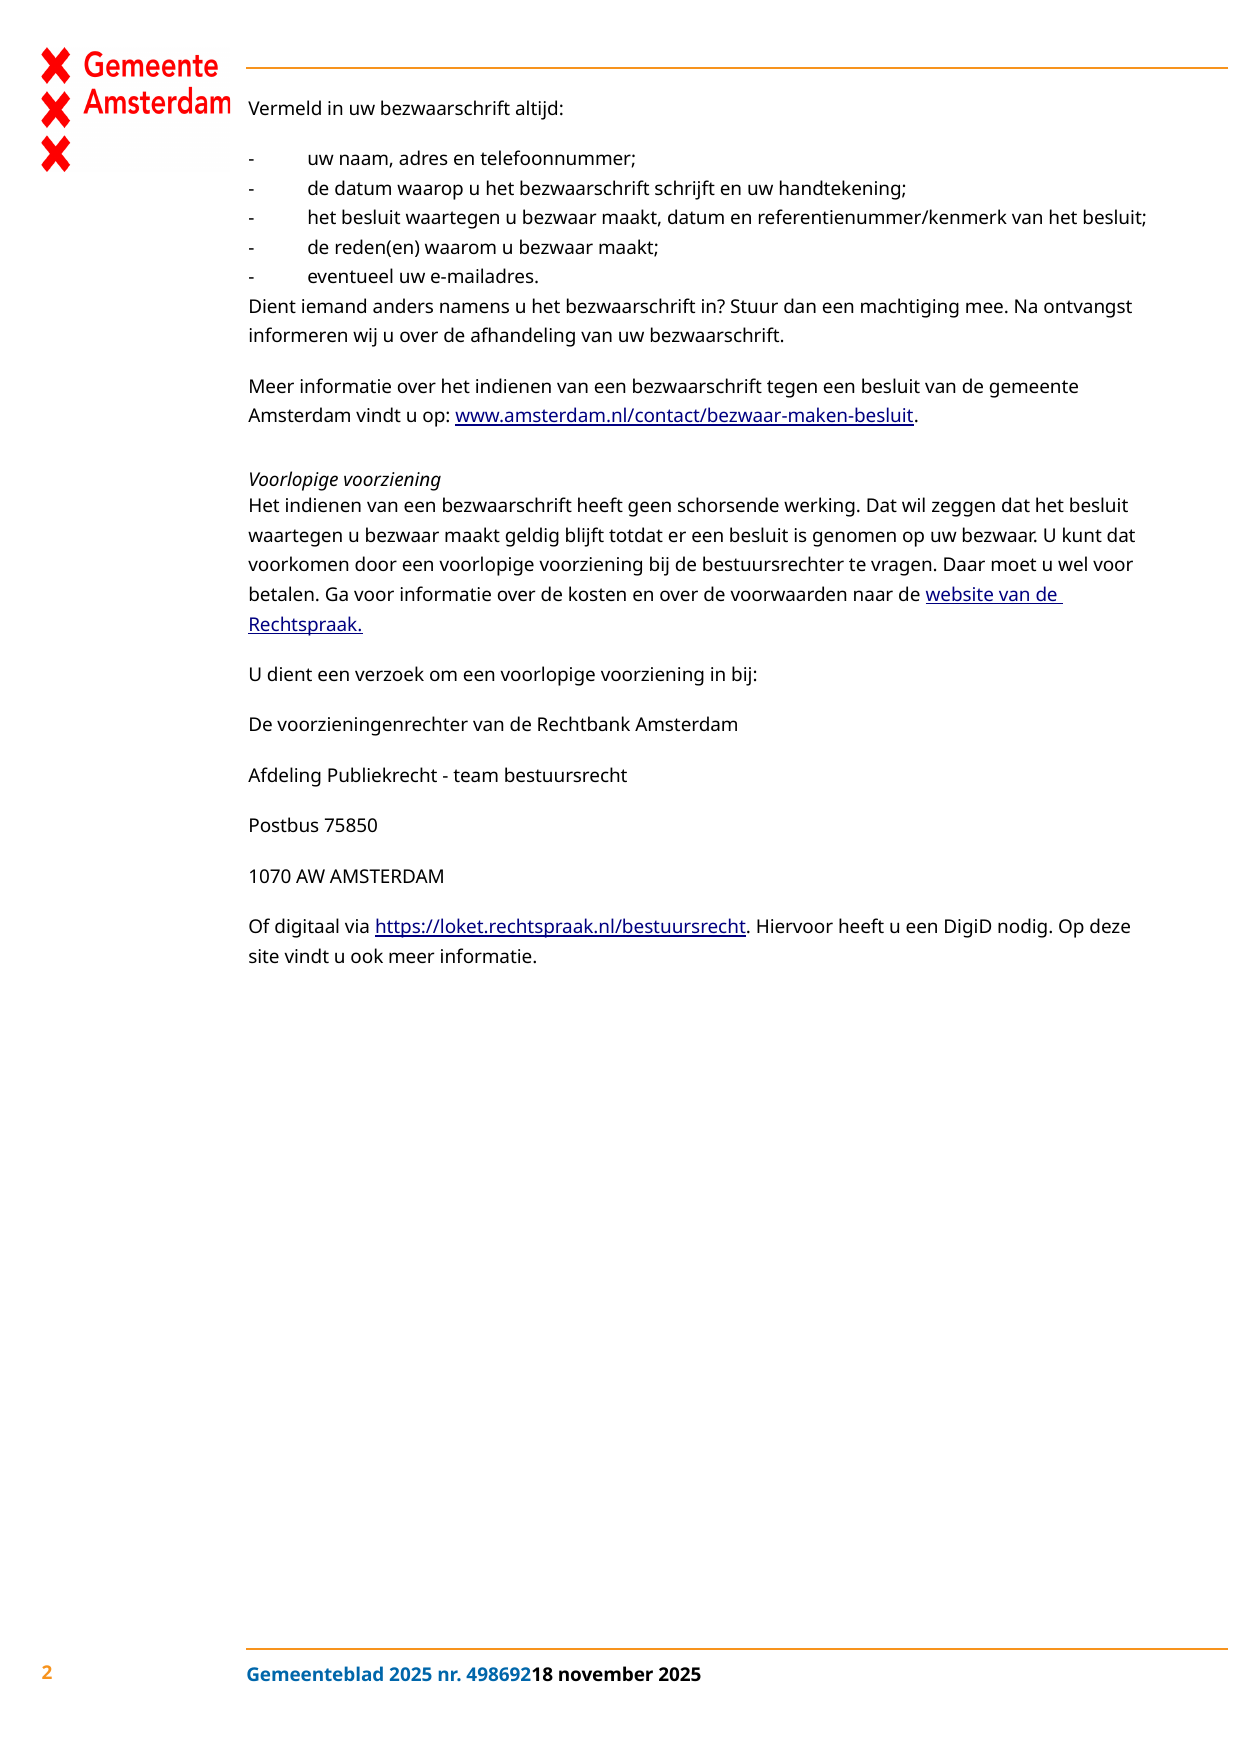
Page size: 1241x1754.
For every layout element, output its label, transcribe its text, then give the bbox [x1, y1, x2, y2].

text Het indienen van een bezwaarschrift heeft geen schorsende werking. Dat wil zeggen dat het besluit waartegen u bezwaar maakt geldig blijft totdat er een besluit is genomen op uw bezwaar. U kunt dat voorkomen door een voorlopige voorziening bij de bestuursrechter te vragen. Daar moet u wel voor betalen. Ga voor informatie over de kosten en over de voorwaarden naar de website van de Rechtspraak. [248, 492, 1152, 636]
picture [41, 47, 231, 172]
list de reden(en) waarom u bezwaar maakt; [248, 234, 1152, 260]
text Postbus 75850 [248, 812, 1152, 838]
text Dient iemand anders namens u het bezwaarschrift in? Stuur dan een machtiging mee. Na ontvangst informeren wij u over de afhandeling van uw bezwaarschrift. [248, 293, 1152, 348]
text U dient een verzoek om een voorlopige voorziening in bij: [248, 661, 1152, 687]
text Meer informatie over het indienen van een bezwaarschrift tegen een besluit van de gemeente Amsterdam vindt u op: www.amsterdam.nl/contact/bezwaar-maken-besluit. [248, 373, 1152, 428]
text Afdeling Publiekrecht - team bestuursrecht [248, 762, 1152, 788]
list uw naam, adres en telefoonnummer; [248, 145, 1152, 171]
text Of digitaal via https://loket.rechtspraak.nl/bestuursrecht. Hiervoor heeft u een DigiD nodig. Op deze site vindt u ook meer informatie. [248, 913, 1152, 968]
text 1070 AW AMSTERDAM [248, 863, 1152, 888]
list het besluit waartegen u bezwaar maakt, datum en referentienummer/kenmerk van het besluit; [248, 204, 1152, 230]
text De voorzieningenrechter van de Rechtbank Amsterdam [248, 712, 1152, 737]
text Voorlopige voorziening [248, 467, 1152, 492]
list de datum waarop u het bezwaarschrift schrijft en uw handtekening; [248, 175, 1152, 201]
text Vermeld in uw bezwaarschrift altijd: [248, 95, 1152, 121]
list eventueel uw e-mailadres. [248, 263, 1152, 289]
